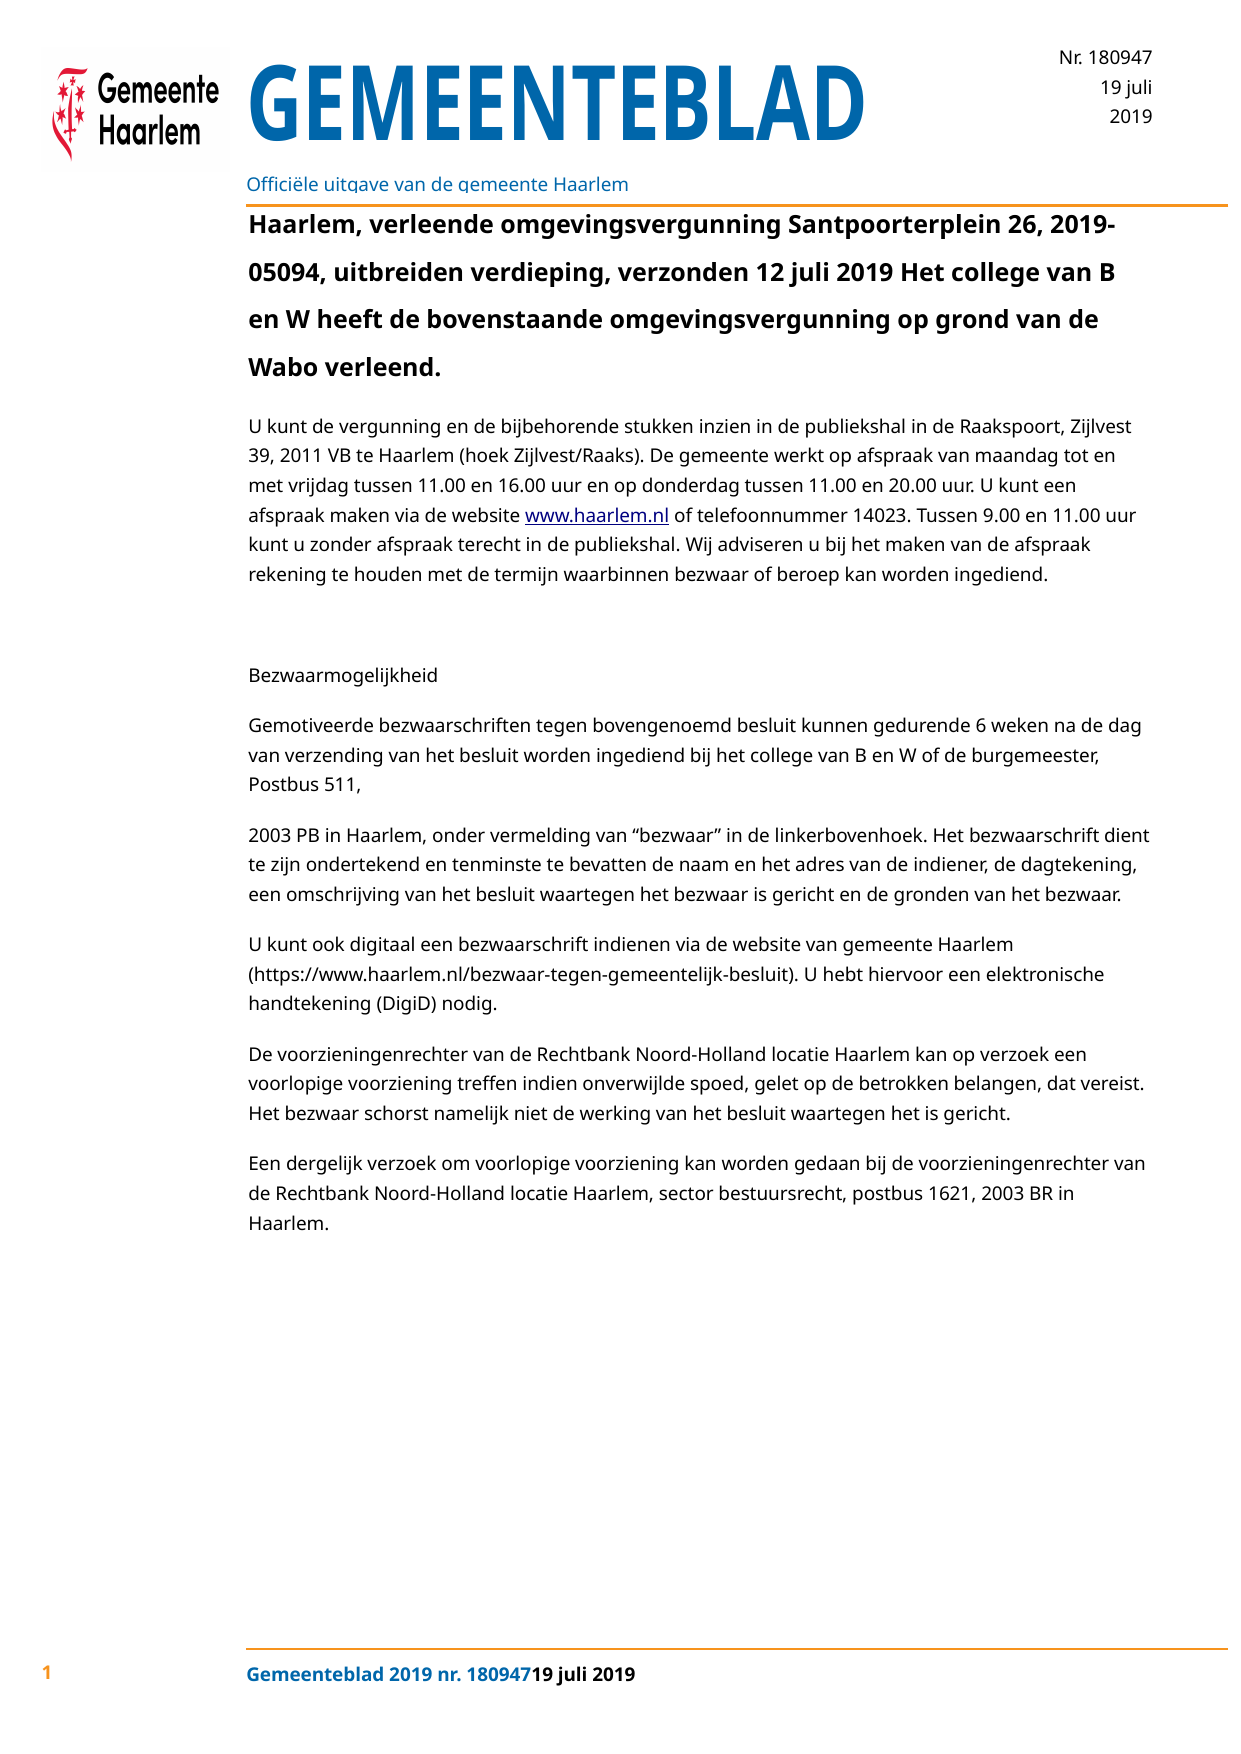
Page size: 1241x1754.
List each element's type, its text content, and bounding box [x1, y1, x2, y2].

text De voorzieningenrechter van de Rechtbank Noord-Holland locatie Haarlem kan op verzoek een voorlopige voorziening treffen indien onverwijlde spoed, gelet op de betrokken belangen, dat vereist. Het bezwaar schorst namelijk niet de werking van het besluit waartegen het is gericht. [248, 1041, 1152, 1126]
text U kunt ook digitaal een bezwaarschrift indienen via de website van gemeente Haarlem (https://www.haarlem.nl/bezwaar-tegen-gemeentelijk-besluit). U hebt hiervoor een elektronische handtekening (DigiD) nodig. [248, 931, 1152, 1016]
text 2003 PB in Haarlem, onder vermelding van “bezwaar” in de linkerbovenhoek. Het bezwaarschrift dient te zijn ondertekend en tenminste te bevatten de naam en het adres van de indiener, de dagtekening, een omschrijving van het besluit waartegen het bezwaar is gericht en de gronden van het bezwaar. [248, 822, 1152, 907]
text Gemotiveerde bezwaarschriften tegen bovengenoemd besluit kunnen gedurende 6 weken na de dag van verzending van het besluit worden ingediend bij het college van B en W of de burgemeester, Postbus 511, [248, 712, 1152, 797]
picture [41, 47, 231, 172]
text Een dergelijk verzoek om voorlopige voorziening kan worden gedaan bij de voorzieningenrechter van de Rechtbank Noord-Holland locatie Haarlem, sector bestuursrecht, postbus 1621, 2003 BR in Haarlem. [248, 1151, 1152, 1236]
text U kunt de vergunning en de bijbehorende stukken inzien in de publiekshal in de Raakspoort, Zijlvest 39, 2011 VB te Haarlem (hoek Zijlvest/Raaks). De gemeente werkt op afspraak van maandag tot en met vrijdag tussen 11.00 en 16.00 uur en op donderdag tussen 11.00 en 20.00 uur. U kunt een afspraak maken via de website www.haarlem.nl of telefoonnummer 14023. Tussen 9.00 en 11.00 uur kunt u zonder afspraak terecht in de publiekshal. Wij adviseren u bij het maken van de afspraak rekening te houden met de termijn waarbinnen bezwaar of beroep kan worden ingediend. [248, 413, 1152, 587]
text Bezwaarmogelijkheid [248, 662, 1152, 688]
text Haarlem, verleende omgevingsvergunning Santpoorterplein 26, 2019-05094, uitbreiden verdieping, verzonden 12 juli 2019 Het college van B en W heeft de bovenstaande omgevingsvergunning op grond van de Wabo verleend. [248, 207, 1152, 384]
